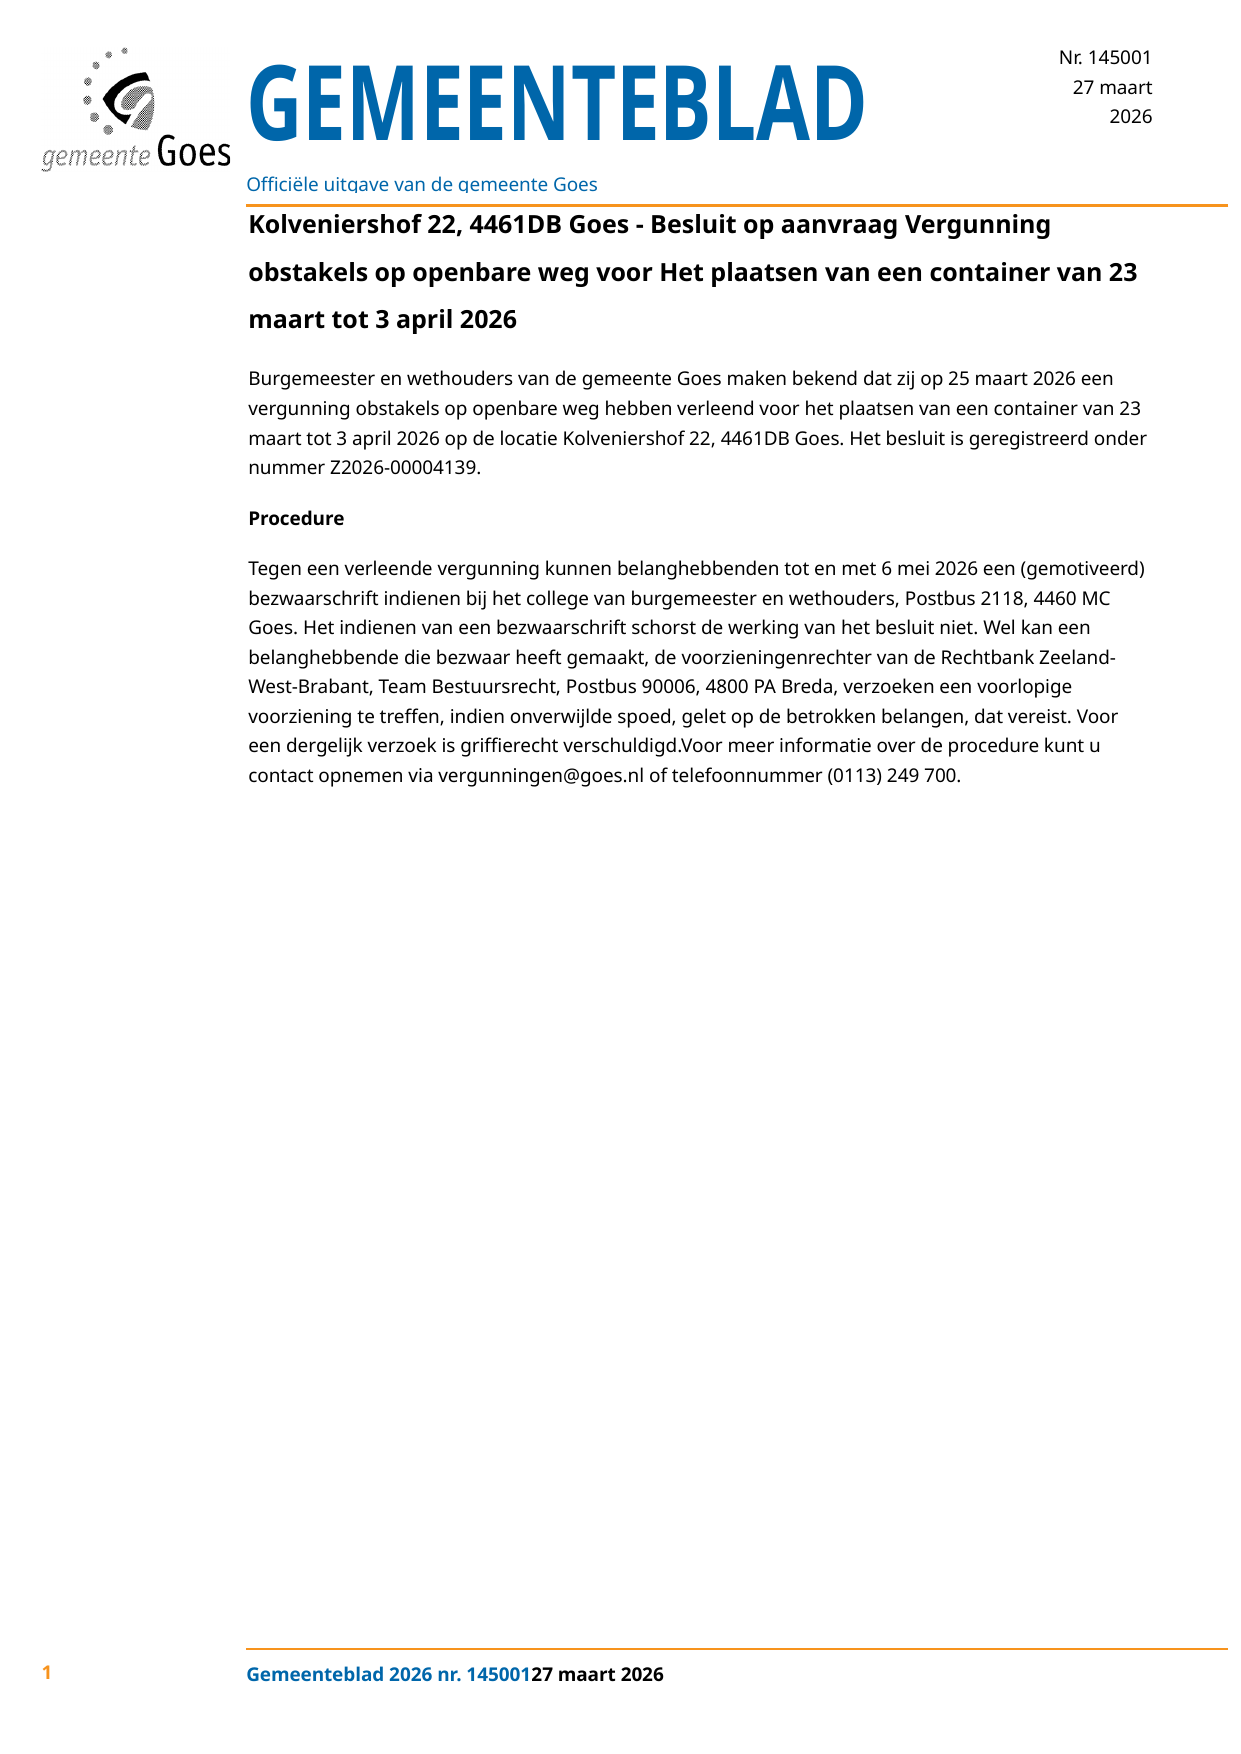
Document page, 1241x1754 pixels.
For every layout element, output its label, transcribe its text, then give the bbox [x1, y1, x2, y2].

text Burgemeester en wethouders van de gemeente Goes maken bekend dat zij op 25 maart 2026 een vergunning obstakels op openbare weg hebben verleend voor het plaatsen van een container van 23 maart tot 3 april 2026 op de locatie Kolveniershof 22, 4461DB Goes. Het besluit is geregistreerd onder nummer Z2026-00004139. [248, 366, 1152, 480]
picture [41, 47, 231, 172]
text Procedure [248, 505, 1152, 530]
text Tegen een verleende vergunning kunnen belanghebbenden tot en met 6 mei 2026 een (gemotiveerd) bezwaarschrift indienen bij het college van burgemeester en wethouders, Postbus 2118, 4460 MC Goes. Het indienen van een bezwaarschrift schorst de werking van het besluit niet. Wel kan een belanghebbende die bezwaar heeft gemaakt, de voorzieningenrechter van de Rechtbank Zeeland-West-Brabant, Team Bestuursrecht, Postbus 90006, 4800 PA Breda, verzoeken een voorlopige voorziening te treffen, indien onverwijlde spoed, gelet op de betrokken belangen, dat vereist. Voor een dergelijk verzoek is griffierecht verschuldigd.Voor meer informatie over de procedure kunt u contact opnemen via vergunningen@goes.nl of telefoonnummer (0113) 249 700. [248, 555, 1152, 788]
text Kolveniershof 22, 4461DB Goes - Besluit op aanvraag Vergunning obstakels op openbare weg voor Het plaatsen van een container van 23 maart tot 3 april 2026 [248, 207, 1152, 336]
